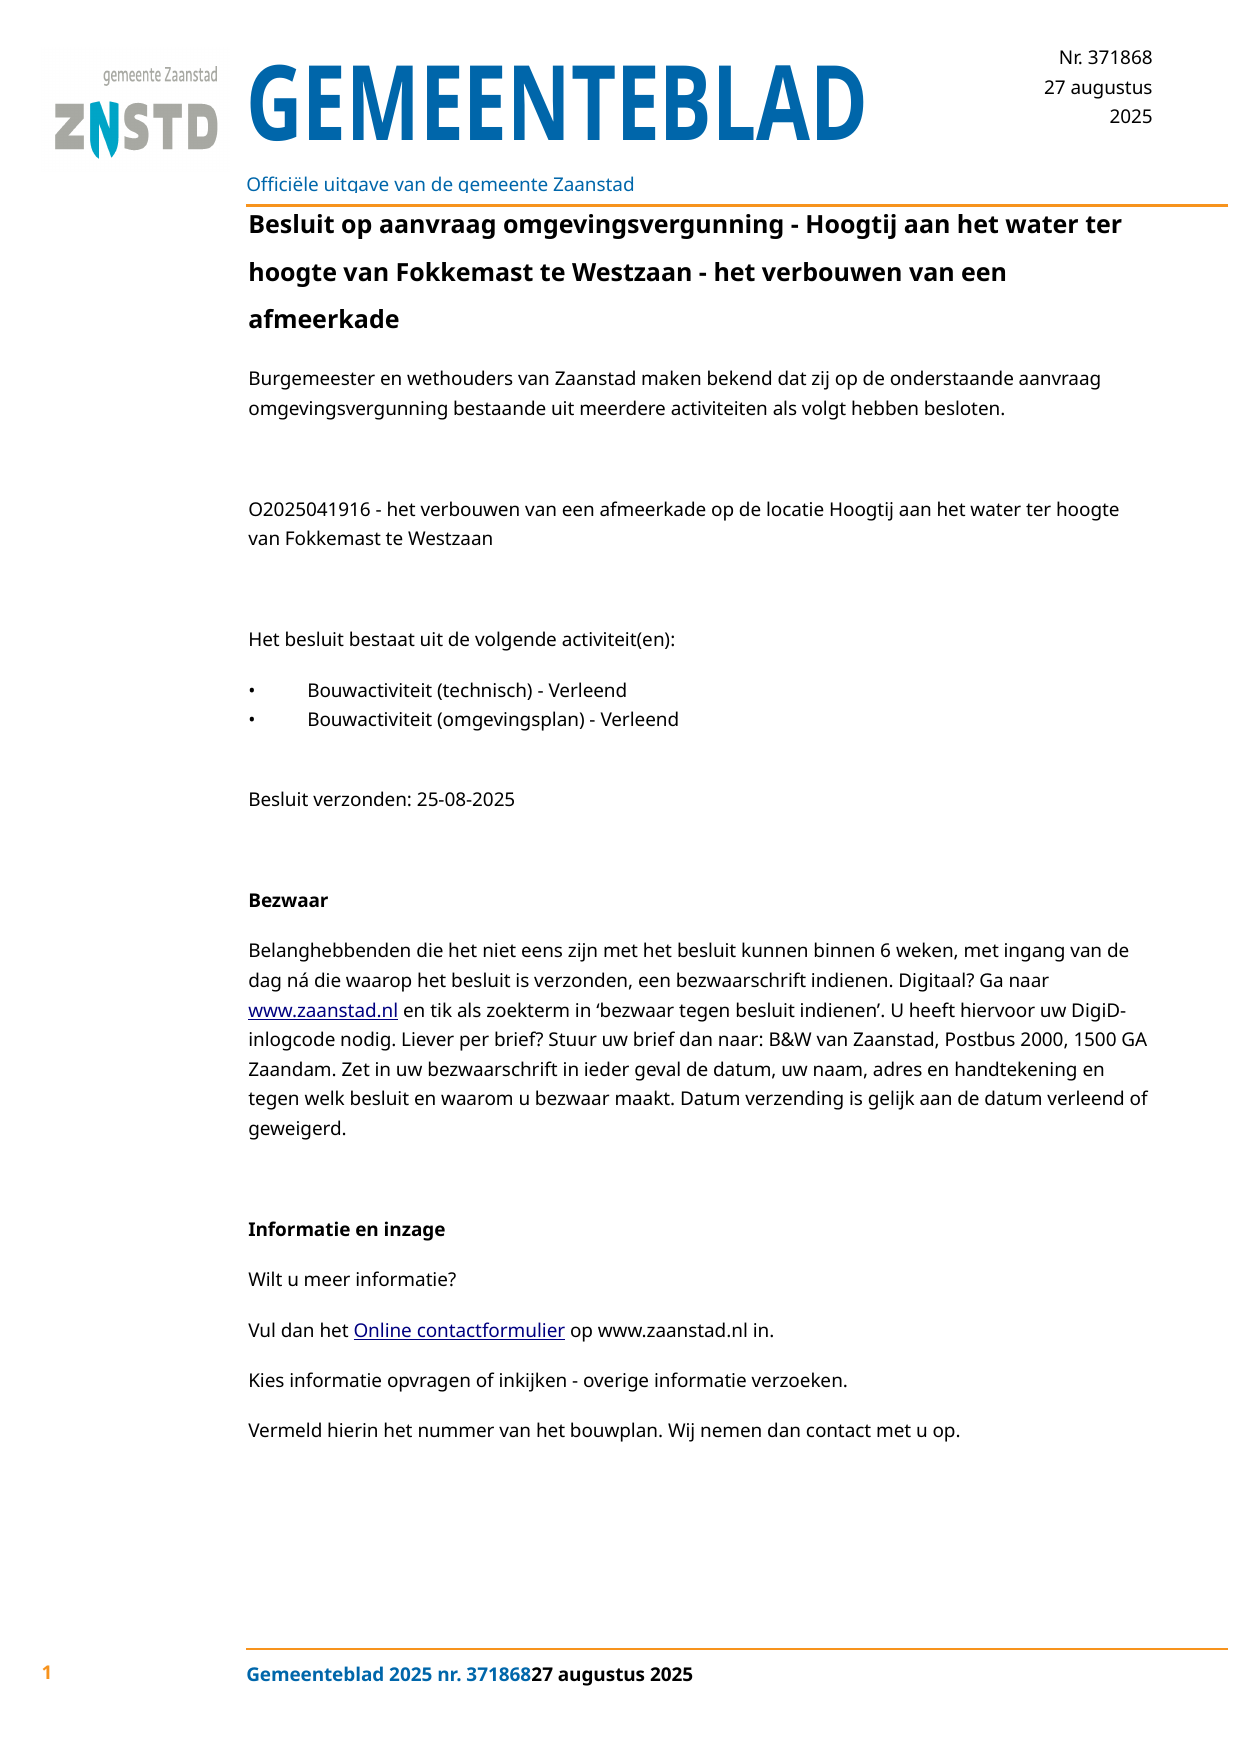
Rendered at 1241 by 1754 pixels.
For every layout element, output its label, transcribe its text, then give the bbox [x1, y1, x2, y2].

text Bezwaar [248, 887, 1152, 913]
text Kies informatie opvragen of inkijken - overige informatie verzoeken. [248, 1367, 1152, 1393]
text Besluit op aanvraag omgevingsvergunning - Hoogtij aan het water ter hoogte van Fokkemast te Westzaan - het verbouwen van een afmeerkade [248, 207, 1152, 336]
text Vermeld hierin het nummer van het bouwplan. Wij nemen dan contact met u op. [248, 1418, 1152, 1443]
text O2025041916 - het verbouwen van een afmeerkade op de locatie Hoogtij aan het water ter hoogte van Fokkemast te Westzaan [248, 496, 1152, 551]
list Bouwactiviteit (technisch) - Verleend [248, 677, 1152, 702]
text Burgemeester en wethouders van Zaanstad maken bekend dat zij op de onderstaande aanvraag omgevingsvergunning bestaande uit meerdere activiteiten als volgt hebben besloten. [248, 366, 1152, 421]
text Het besluit bestaat uit de volgende activiteit(en): [248, 626, 1152, 652]
text Besluit verzonden: 25-08-2025 [248, 786, 1152, 812]
text Belanghebbenden die het niet eens zijn met het besluit kunnen binnen 6 weken, met ingang van de dag ná die waarop het besluit is verzonden, een bezwaarschrift indienen. Digitaal? Ga naar www.zaanstad.nl en tik als zoekterm in ‘bezwaar tegen besluit indienen’. U heeft hiervoor uw DigiD-inlogcode nodig. Liever per brief? Stuur uw brief dan naar: B&W van Zaanstad, Postbus 2000, 1500 GA Zaandam. Zet in uw bezwaarschrift in ieder geval de datum, uw naam, adres en handtekening en tegen welk besluit en waarom u bezwaar maakt. Datum verzending is gelijk aan de datum verleend of geweigerd. [248, 938, 1152, 1141]
text Informatie en inzage [248, 1216, 1152, 1242]
text Vul dan het Online contactformulier op www.zaanstad.nl in. [248, 1317, 1152, 1342]
text Wilt u meer informatie? [248, 1266, 1152, 1292]
picture [41, 47, 231, 172]
list Bouwactiviteit (omgevingsplan) - Verleend [248, 706, 1152, 732]
